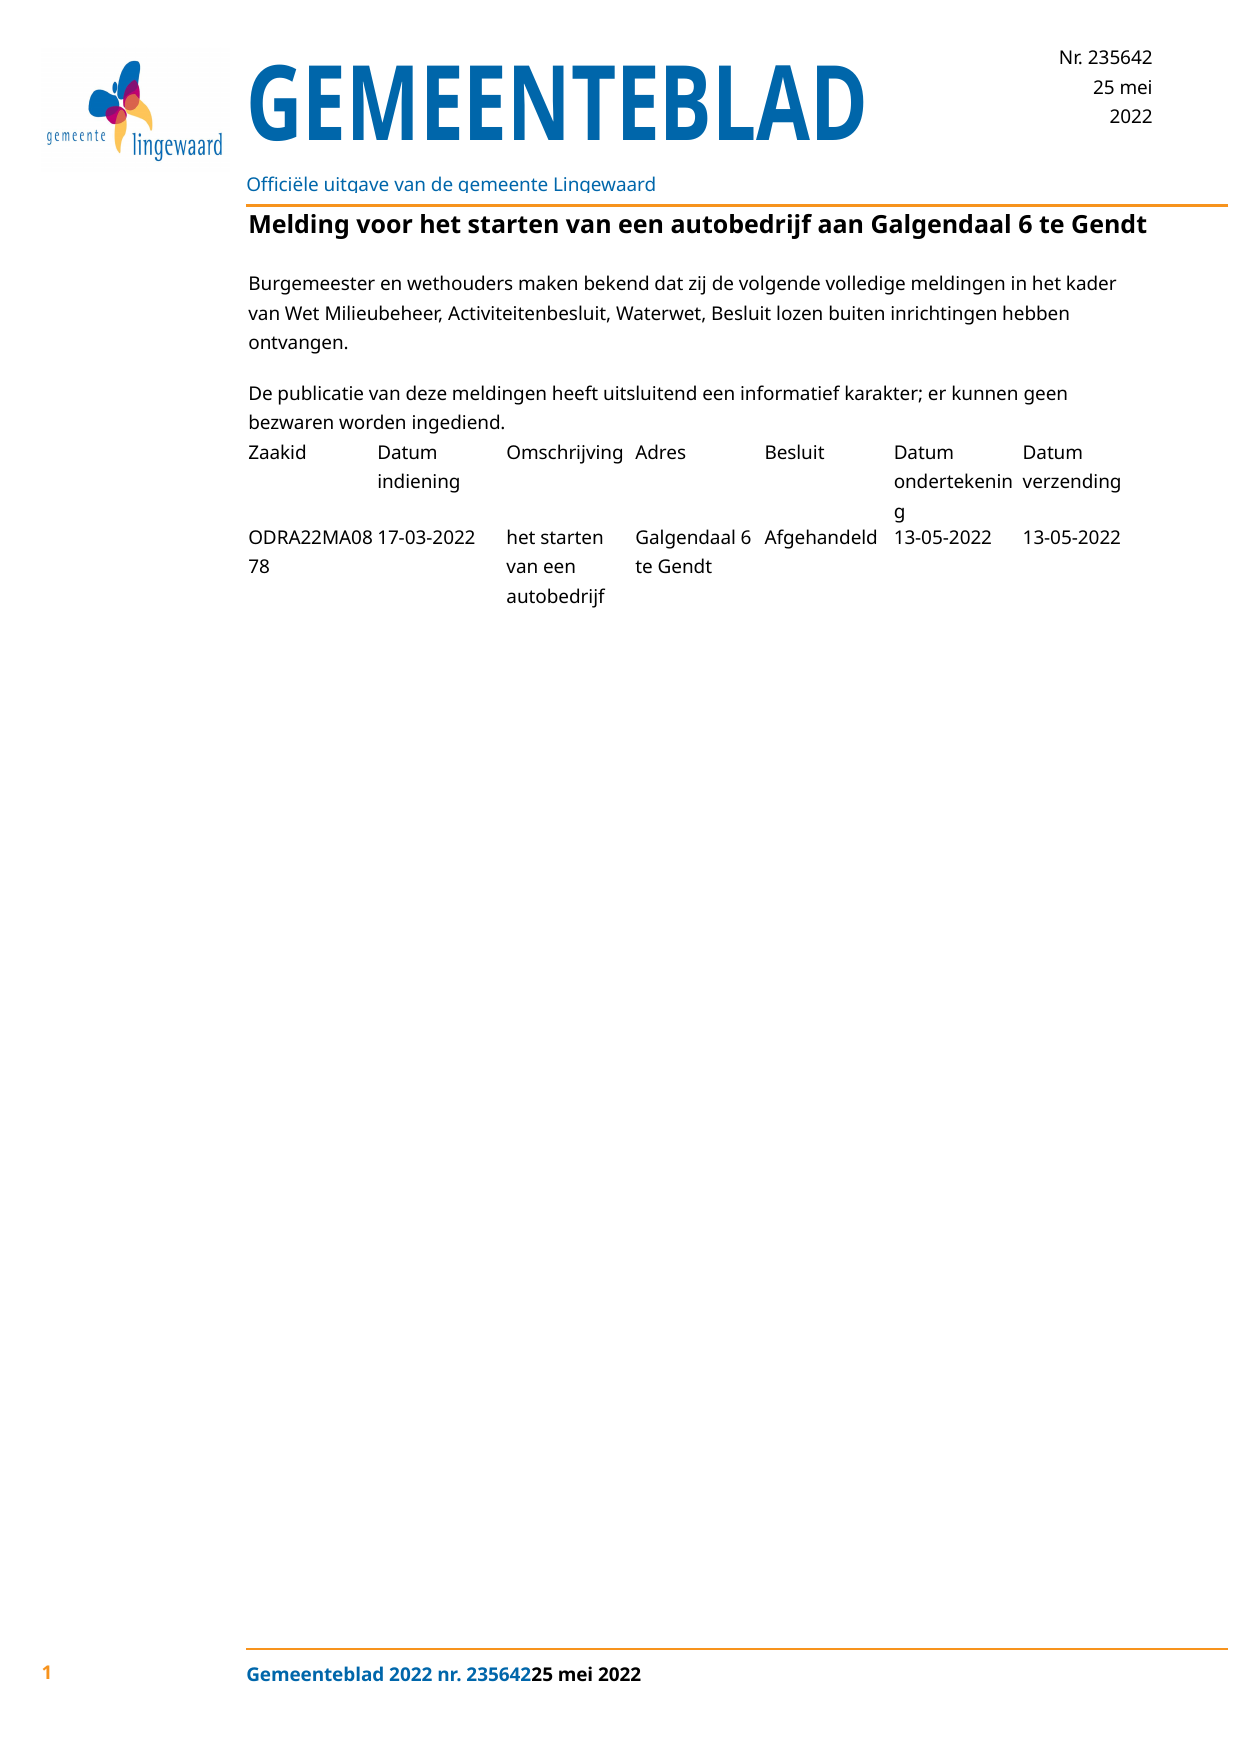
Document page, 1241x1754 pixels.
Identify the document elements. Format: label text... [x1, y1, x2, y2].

table_header Besluit [764, 439, 893, 524]
table_cell Afgehandeld [764, 524, 893, 609]
text Burgemeester en wethouders maken bekend dat zij de volgende volledige meldingen in het kader van Wet Milieubeheer, Activiteitenbesluit, Waterwet, Besluit lozen buiten inrichtingen hebben ontvangen. [248, 270, 1152, 355]
table_cell 13-05-2022 [894, 524, 1022, 609]
text Melding voor het starten van een autobedrijf aan Galgendaal 6 te Gendt [248, 207, 1152, 241]
table_header Datum indiening [377, 439, 506, 524]
table_header Adres [635, 439, 764, 524]
table_cell Galgendaal 6 te Gendt [635, 524, 764, 609]
text De publicatie van deze meldingen heeft uitsluitend een informatief karakter; er kunnen geen bezwaren worden ingediend. [248, 380, 1152, 435]
table_cell het starten van een autobedrijf [506, 524, 635, 609]
table_header Zaakid [248, 439, 377, 524]
picture [41, 47, 231, 172]
table_cell 17-03-2022 [377, 524, 506, 609]
table_header Datum ondertekening [894, 439, 1022, 524]
table_cell ODRA22MA0878 [248, 524, 377, 609]
table_header Omschrijving [506, 439, 635, 524]
table_header Datum verzending [1023, 439, 1152, 524]
table_cell 13-05-2022 [1023, 524, 1152, 609]
